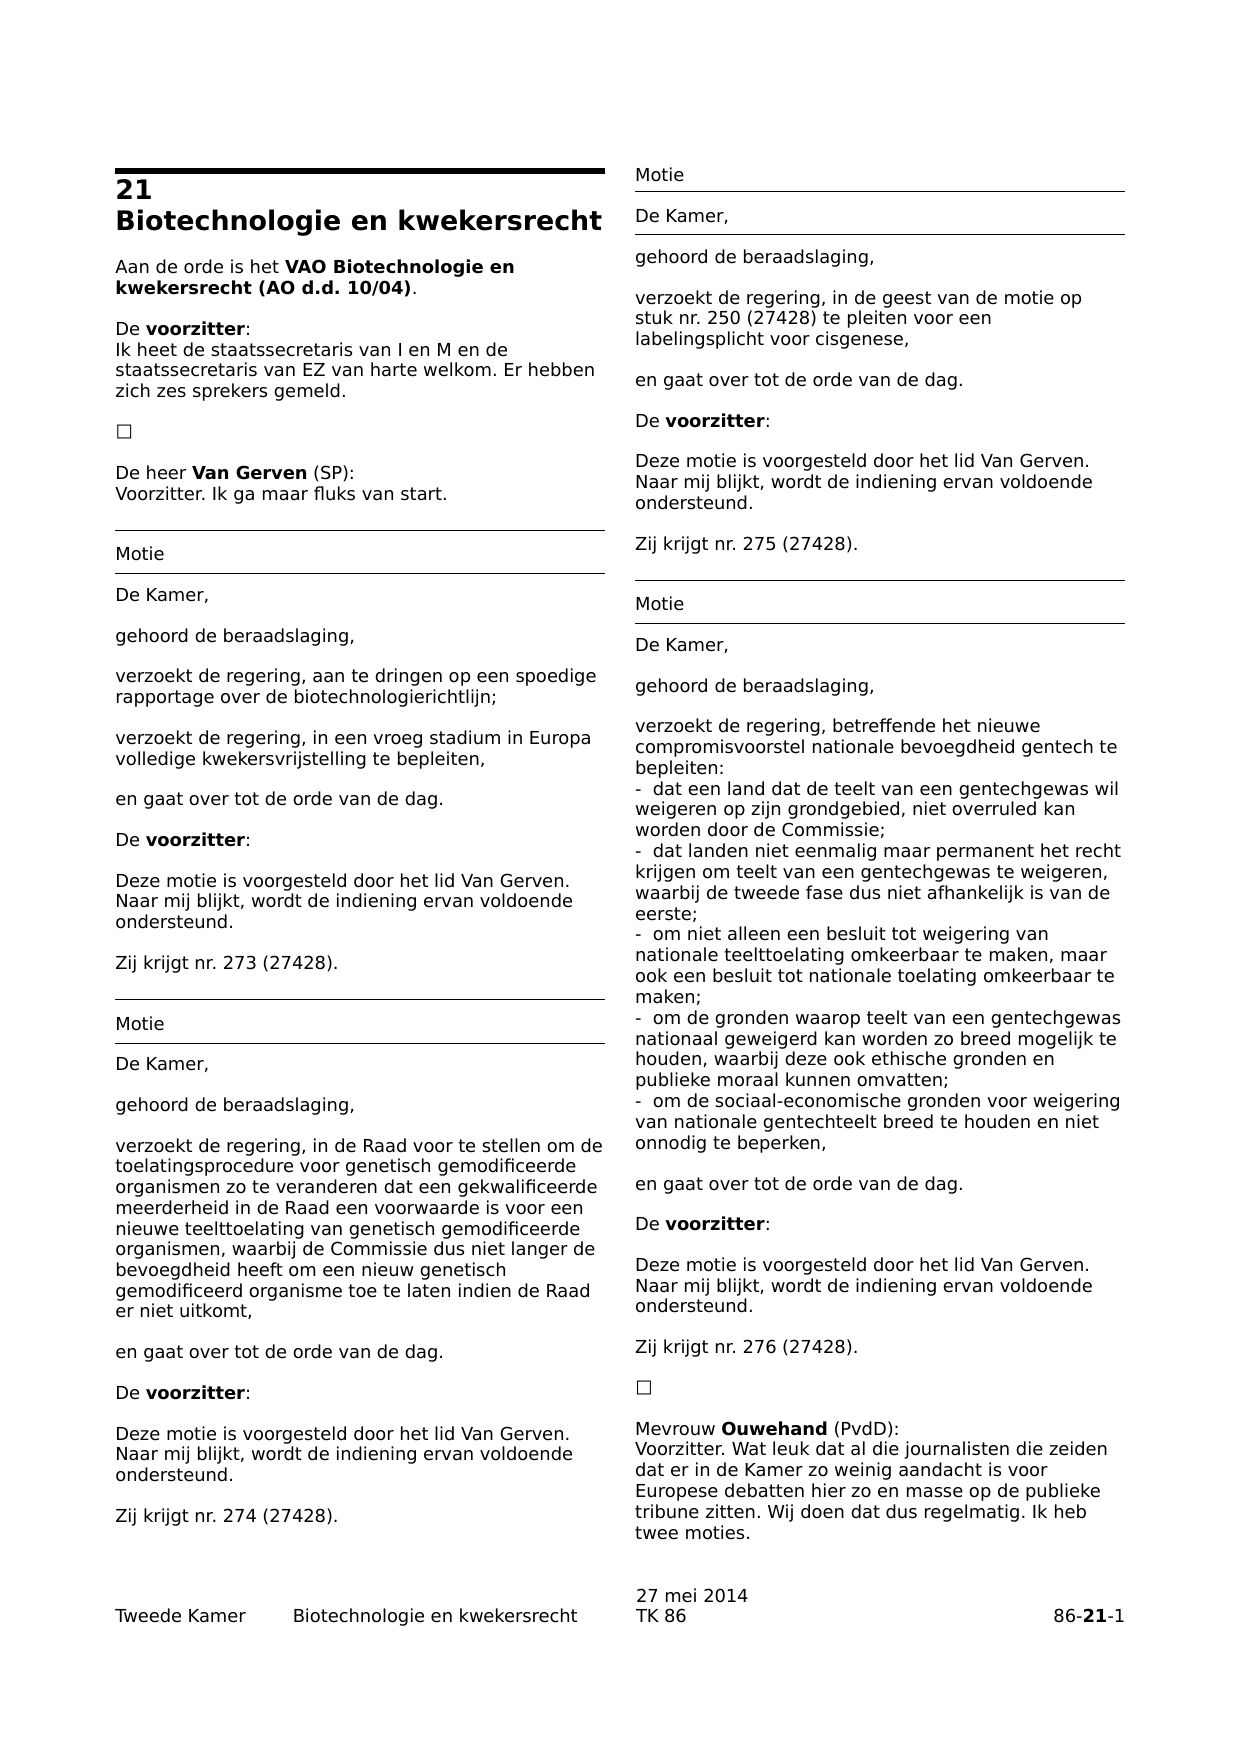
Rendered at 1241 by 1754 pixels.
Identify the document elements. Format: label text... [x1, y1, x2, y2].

text Deze motie is voorgesteld door het lid Van Gerven. Naar mij blijkt, wordt de indiening ervan voldoende ondersteund. [115, 871, 605, 933]
text gehoord de beraadslaging, [635, 675, 1125, 696]
text verzoekt de regering, aan te dringen op een spoedige rapportage over de biotechnologierichtlijn; [115, 666, 605, 708]
title 21 Biotechnologie en kwekersrecht [115, 174, 605, 237]
text Zij krijgt nr. 274 (27428). [115, 1506, 605, 1526]
text De Kamer, [115, 585, 605, 605]
text Voorzitter. Wat leuk dat al die journalisten die zeiden dat er in de Kamer zo weinig aandacht is voor Europese debatten hier zo en masse op de publieke tribune zitten. Wij doen dat dus regelmatig. Ik heb twee moties. [635, 1439, 1125, 1543]
text De heer Van Gerven (SP): [115, 462, 605, 483]
list dat een land dat de teelt van een gentechgewas wil weigeren op zijn grondgebied, niet overruled kan worden door de Commissie; [635, 778, 1125, 841]
text Zij krijgt nr. 276 (27428). [635, 1337, 1125, 1358]
text en gaat over tot de orde van de dag. [115, 1342, 605, 1363]
text verzoekt de regering, in de geest van de motie op stuk nr. 250 (27428) te pleiten voor een labelingsplicht voor cisgenese, [635, 287, 1125, 350]
text Deze motie is voorgesteld door het lid Van Gerven. Naar mij blijkt, wordt de indiening ervan voldoende ondersteund. [635, 451, 1125, 513]
text verzoekt de regering, betreffende het nieuwe compromisvoorstel nationale bevoegdheid gentech te bepleiten: [635, 716, 1125, 778]
text De voorzitter: [635, 1214, 1125, 1235]
text verzoekt de regering, in een vroeg stadium in Europa volledige kwekersvrijstelling te bepleiten, [115, 728, 605, 769]
text Mevrouw Ouwehand (PvdD): [635, 1418, 1125, 1439]
text De Kamer, [635, 635, 1125, 655]
text Voorzitter. Ik ga maar fluks van start. [115, 483, 605, 504]
text Motie [635, 165, 1125, 186]
text gehoord de beraadslaging, [115, 625, 605, 646]
text Motie [115, 1013, 605, 1034]
text De Kamer, [115, 1054, 605, 1075]
text De voorzitter: [115, 830, 605, 851]
text en gaat over tot de orde van de dag. [115, 789, 605, 810]
text verzoekt de regering, in de Raad voor te stellen om de toelatingsprocedure voor genetisch gemodificeerde organismen zo te veranderen dat een gekwalificeerde meerderheid in de Raad een voorwaarde is voor een nieuwe teelttoelating van genetisch gemodificeerde organismen, waarbij de Commissie dus niet langer de bevoegdheid heeft om een nieuw genetisch gemodificeerd organisme toe te laten indien de Raad er niet uitkomt, [115, 1136, 605, 1322]
text De voorzitter: [635, 410, 1125, 431]
text Zij krijgt nr. 275 (27428). [635, 533, 1125, 554]
text ⬜ [115, 422, 605, 442]
list om de gronden waarop teelt van een gentechgewas nationaal geweigerd kan worden zo breed mogelijk te houden, waarbij deze ook ethische gronden en publieke moraal kunnen omvatten; [635, 1007, 1125, 1091]
text Ik heet de staatssecretaris van I en M en de staatssecretaris van EZ van harte welkom. Er hebben zich zes sprekers gemeld. [115, 339, 605, 402]
list dat landen niet eenmalig maar permanent het recht krijgen om teelt van een gentechgewas te weigeren, waarbij de tweede fase dus niet afhankelijk is van de eerste; [635, 841, 1125, 924]
text Motie [635, 594, 1125, 615]
text en gaat over tot de orde van de dag. [635, 370, 1125, 390]
text gehoord de beraadslaging, [635, 247, 1125, 267]
text De Kamer, [635, 206, 1125, 227]
text gehoord de beraadslaging, [115, 1095, 605, 1116]
text en gaat over tot de orde van de dag. [635, 1173, 1125, 1194]
text Motie [115, 544, 605, 565]
text Aan de orde is het VAO Biotechnologie en kwekersrecht (AO d.d. 10/04). [115, 257, 605, 298]
text De voorzitter: [115, 318, 605, 339]
text De voorzitter: [115, 1383, 605, 1403]
text Deze motie is voorgesteld door het lid Van Gerven. Naar mij blijkt, wordt de indiening ervan voldoende ondersteund. [115, 1423, 605, 1486]
text Zij krijgt nr. 273 (27428). [115, 953, 605, 973]
list om niet alleen een besluit tot weigering van nationale teelttoelating omkeerbaar te maken, maar ook een besluit tot nationale toelating omkeerbaar te maken; [635, 924, 1125, 1007]
text Deze motie is voorgesteld door het lid Van Gerven. Naar mij blijkt, wordt de indiening ervan voldoende ondersteund. [635, 1255, 1125, 1317]
list om de sociaal-economische gronden voor weigering van nationale gentechteelt breed te houden en niet onnodig te beperken, [635, 1091, 1125, 1153]
text ⬜ [635, 1378, 1125, 1398]
